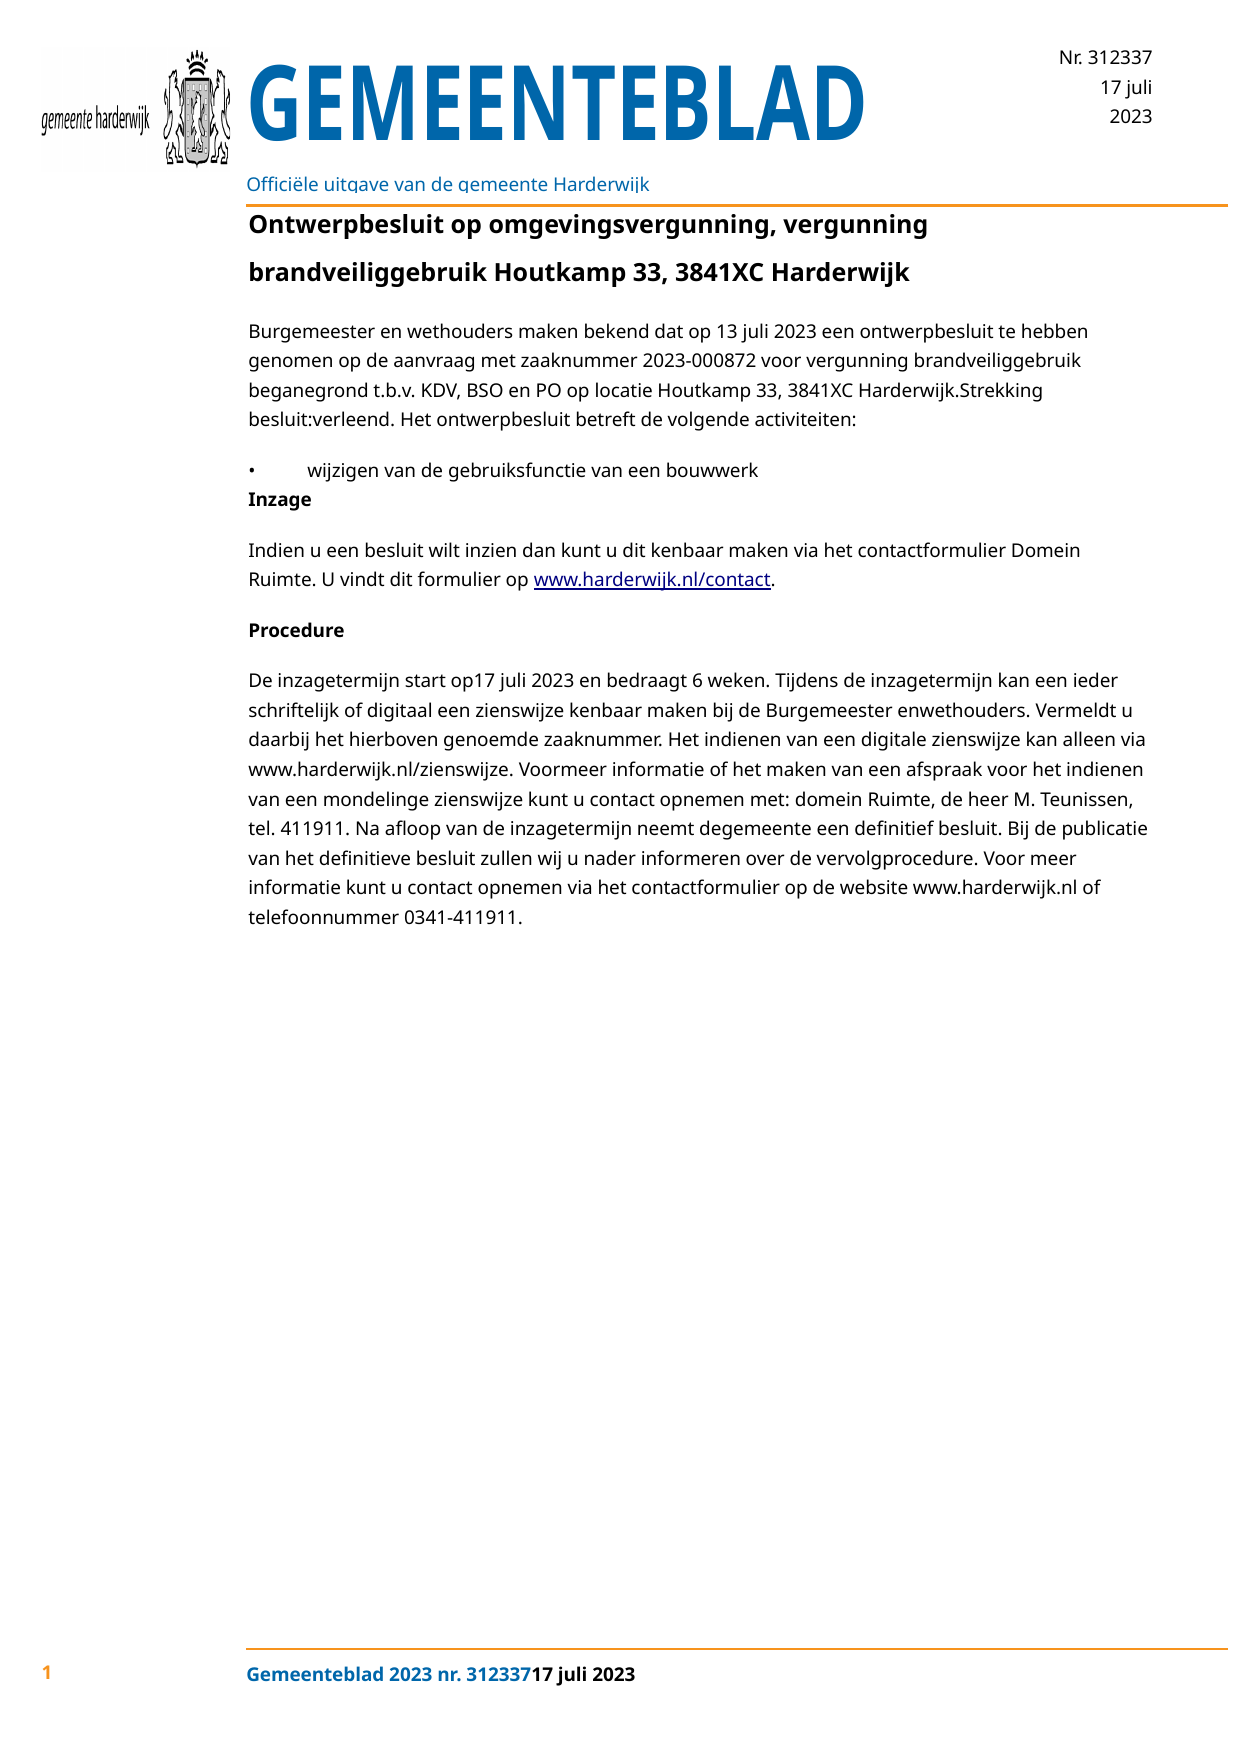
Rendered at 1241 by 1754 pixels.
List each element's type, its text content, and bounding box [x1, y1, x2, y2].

text Inzage [248, 487, 1152, 512]
text Ontwerpbesluit op omgevingsvergunning, vergunning brandveiliggebruik Houtkamp 33, 3841XC Harderwijk [248, 207, 1152, 288]
picture [41, 47, 231, 172]
text Burgemeester en wethouders maken bekend dat op 13 juli 2023 een ontwerpbesluit te hebben genomen op de aanvraag met zaaknummer 2023-000872 voor vergunning brandveiliggebruik beganegrond t.b.v. KDV, BSO en PO op locatie Houtkamp 33, 3841XC Harderwijk.Strekking besluit:verleend. Het ontwerpbesluit betreft de volgende activiteiten: [248, 318, 1152, 432]
text De inzagetermijn start op17 juli 2023 en bedraagt 6 weken. Tijdens de inzagetermijn kan een ieder schriftelijk of digitaal een zienswijze kenbaar maken bij de Burgemeester enwethouders. Vermeldt u daarbij het hierboven genoemde zaaknummer. Het indienen van een digitale zienswijze kan alleen via www.harderwijk.nl/zienswijze. Voormeer informatie of het maken van een afspraak voor het indienen van een mondelinge zienswijze kunt u contact opnemen met: domein Ruimte, de heer M. Teunissen, tel. 411911. Na afloop van de inzagetermijn neemt degemeente een definitief besluit. Bij de publicatie van het definitieve besluit zullen wij u nader informeren over de vervolgprocedure. Voor meer informatie kunt u contact opnemen via het contactformulier op de website www.harderwijk.nl of telefoonnummer 0341-411911. [248, 667, 1152, 930]
text Procedure [248, 617, 1152, 643]
text Indien u een besluit wilt inzien dan kunt u dit kenbaar maken via het contactformulier Domein Ruimte. U vindt dit formulier op www.harderwijk.nl/contact. [248, 537, 1152, 592]
list wijzigen van de gebruiksfunctie van een bouwwerk [248, 457, 1152, 483]
